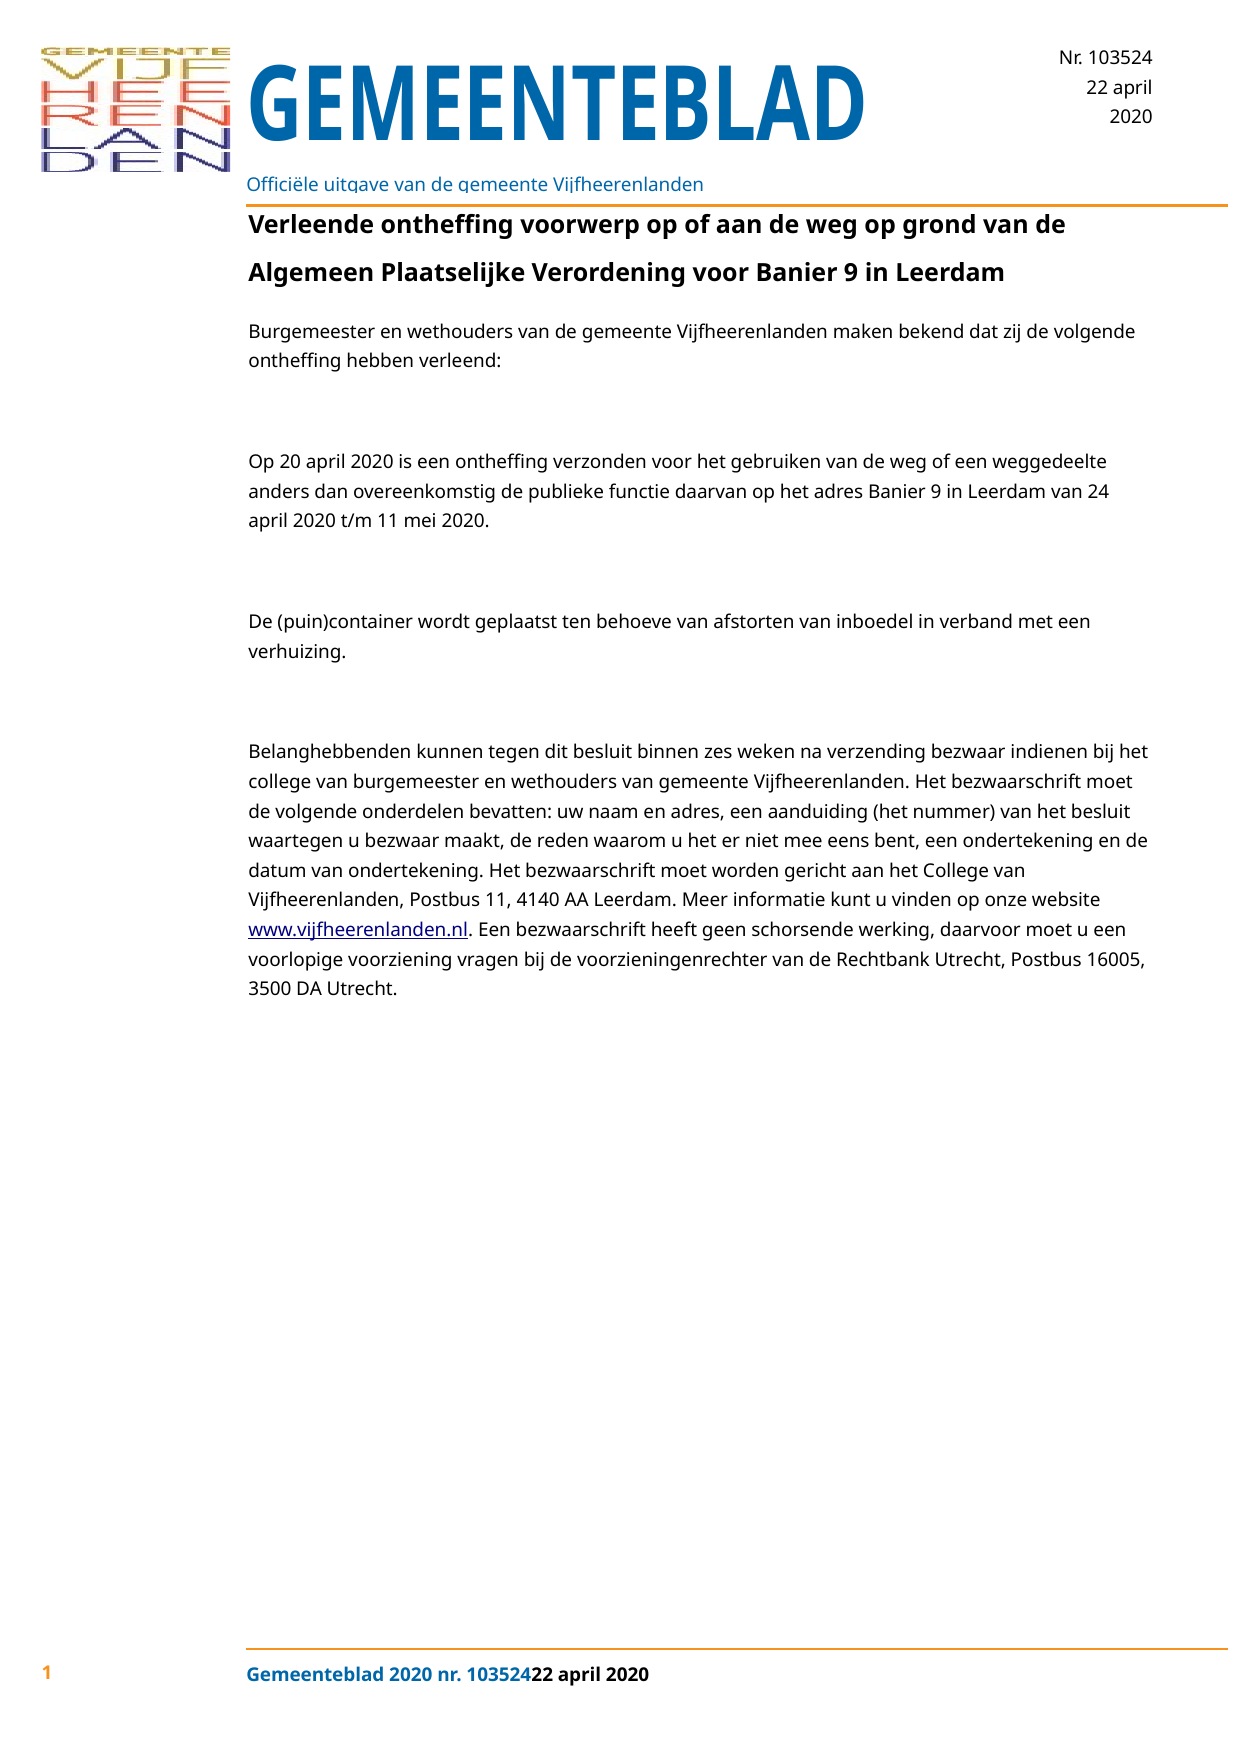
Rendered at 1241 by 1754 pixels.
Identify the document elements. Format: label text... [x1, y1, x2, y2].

text Op 20 april 2020 is een ontheffing verzonden voor het gebruiken van de weg of een weggedeelte anders dan overeenkomstig de publieke functie daarvan op het adres Banier 9 in Leerdam van 24 april 2020 t/m 11 mei 2020. [248, 448, 1152, 533]
text Belanghebbenden kunnen tegen dit besluit binnen zes weken na verzending bezwaar indienen bij het college van burgemeester en wethouders van gemeente Vijfheerenlanden. Het bezwaarschrift moet de volgende onderdelen bevatten: uw naam en adres, een aanduiding (het nummer) van het besluit waartegen u bezwaar maakt, de reden waarom u het er niet mee eens bent, een ondertekening en de datum van ondertekening. Het bezwaarschrift moet worden gericht aan het College van Vijfheerenlanden, Postbus 11, 4140 AA Leerdam. Meer informatie kunt u vinden op onze website www.vijfheerenlanden.nl. Een bezwaarschrift heeft geen schorsende werking, daarvoor moet u een voorlopige voorziening vragen bij de voorzieningenrechter van de Rechtbank Utrecht, Postbus 16005, 3500 DA Utrecht. [248, 739, 1152, 1001]
text Burgemeester en wethouders van de gemeente Vijfheerenlanden maken bekend dat zij de volgende ontheffing hebben verleend: [248, 318, 1152, 373]
text De (puin)container wordt geplaatst ten behoeve van afstorten van inboedel in verband met een verhuizing. [248, 608, 1152, 664]
text Verleende ontheffing voorwerp op of aan de weg op grond van de Algemeen Plaatselijke Verordening voor Banier 9 in Leerdam [248, 207, 1152, 288]
picture [41, 47, 231, 172]
